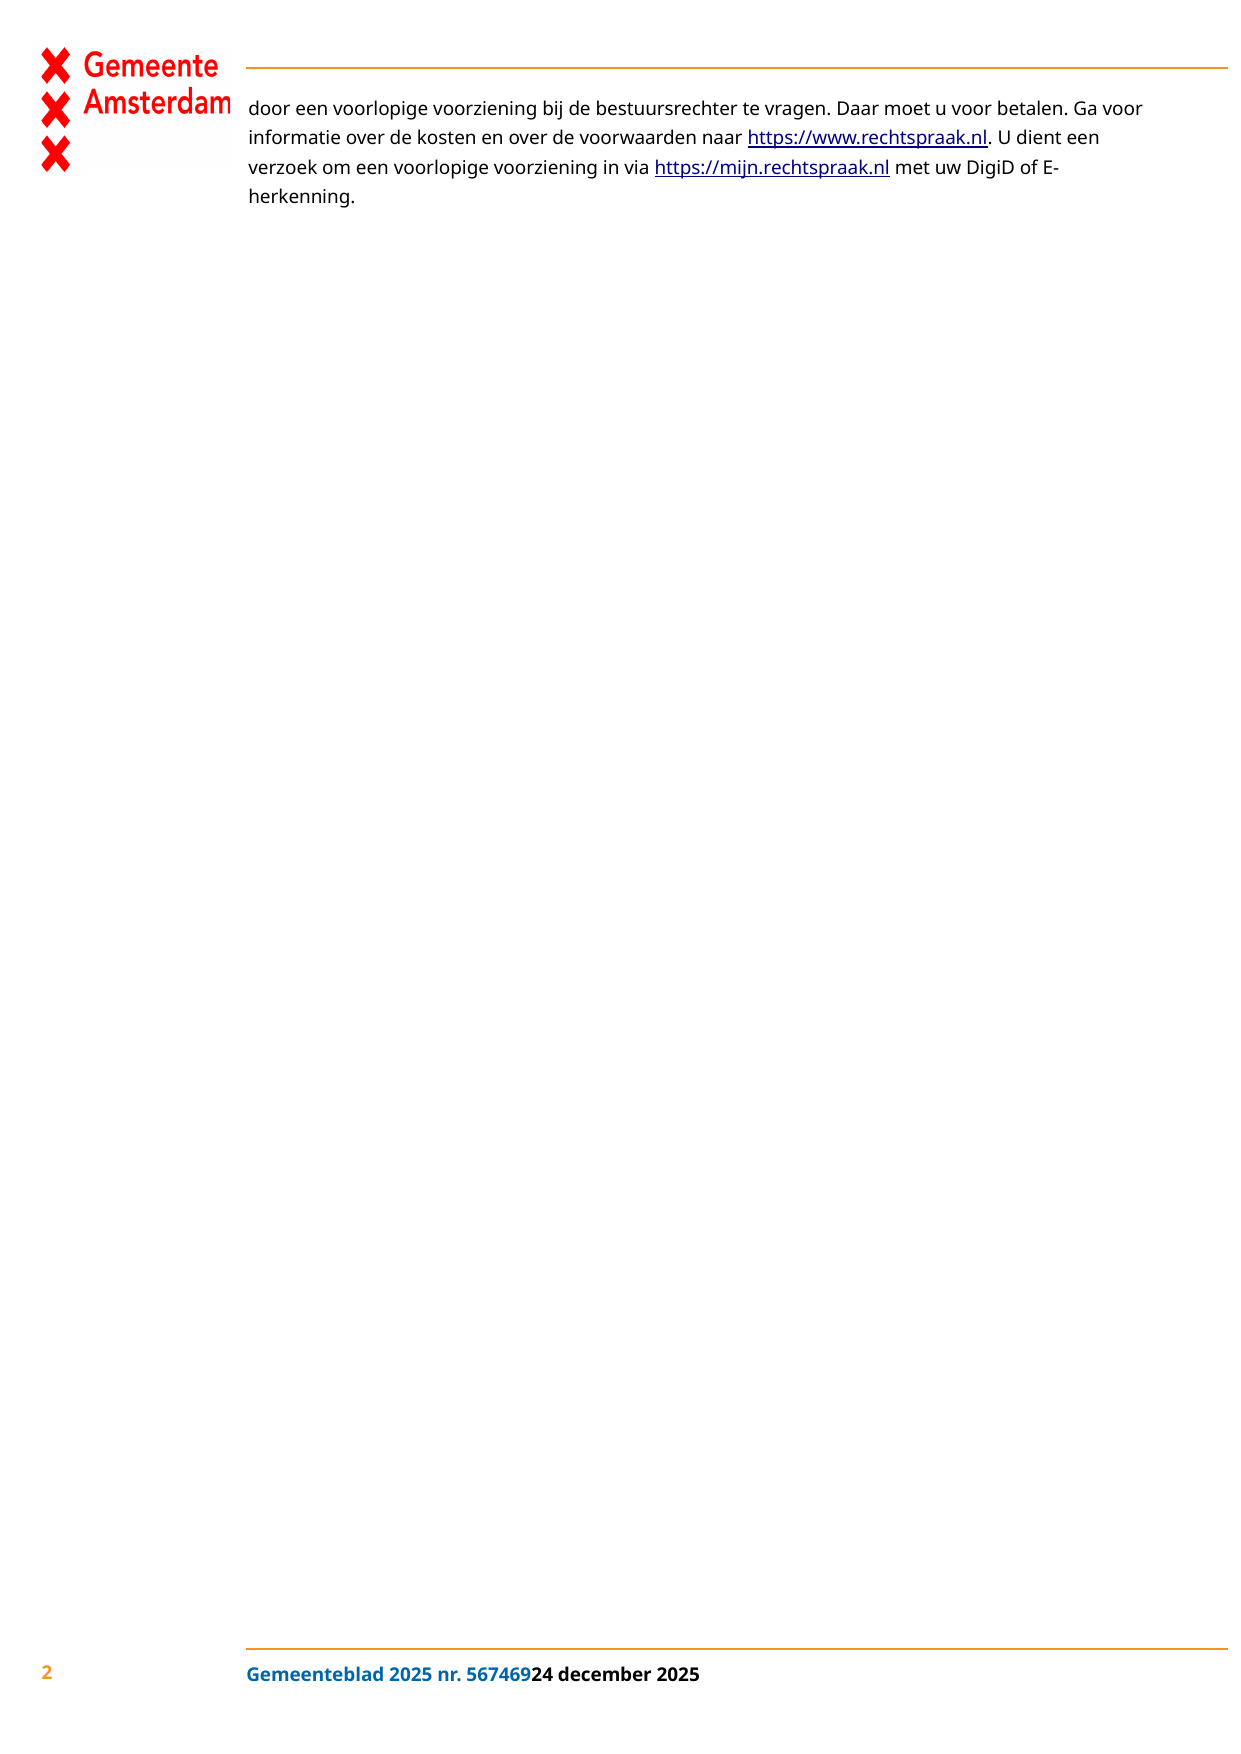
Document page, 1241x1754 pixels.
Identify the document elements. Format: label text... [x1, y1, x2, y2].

text door een voorlopige voorziening bij de bestuursrechter te vragen. Daar moet u voor betalen. Ga voor informatie over de kosten en over de voorwaarden naar https://www.rechtspraak.nl. U dient een verzoek om een voorlopige voorziening in via https://mijn.rechtspraak.nl met uw DigiD of E-herkenning. [248, 95, 1152, 209]
picture [41, 47, 231, 172]
